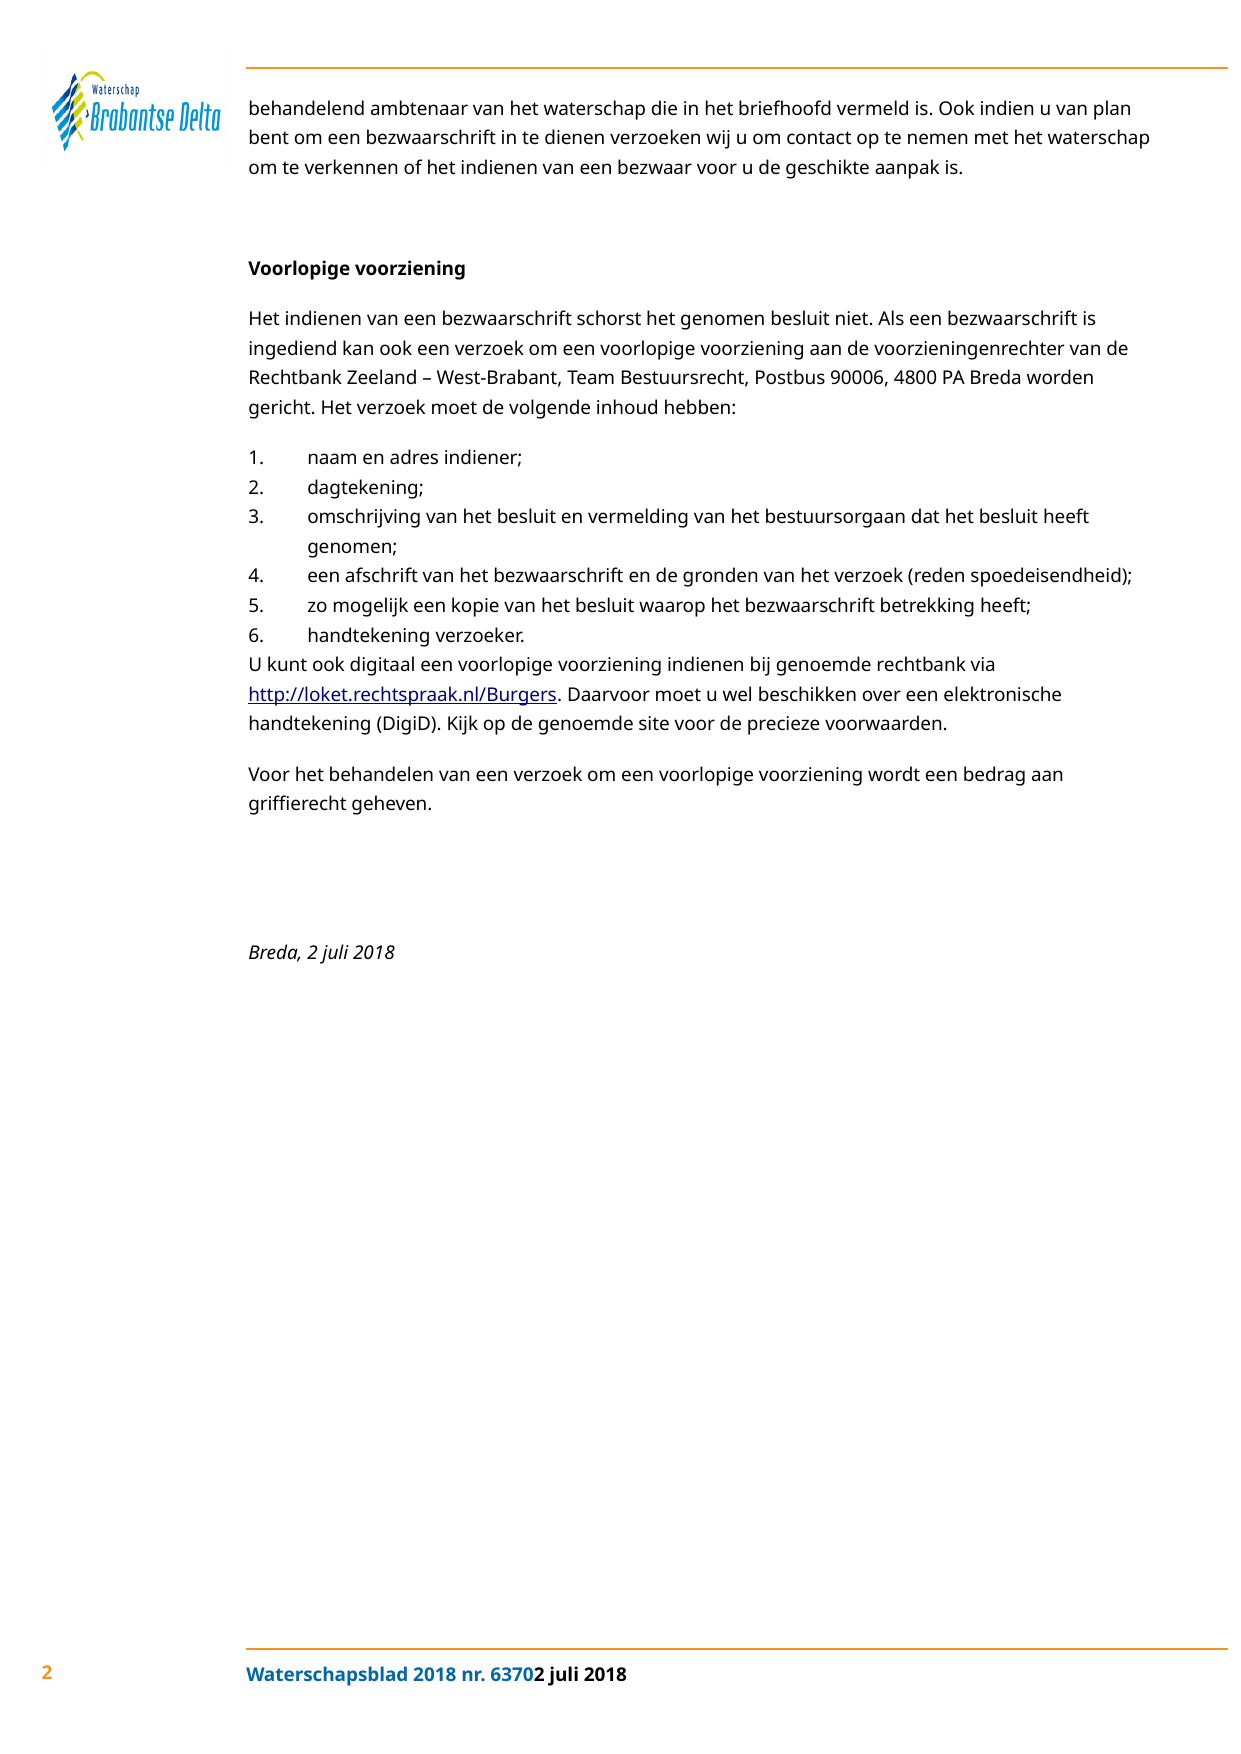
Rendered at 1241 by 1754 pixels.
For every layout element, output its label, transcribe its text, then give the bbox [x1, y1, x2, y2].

text Voorlopige voorziening [248, 255, 1152, 281]
text Voor het behandelen van een verzoek om een voorlopige voorziening wordt een bedrag aan griffierecht geheven. [248, 761, 1152, 816]
text behandelend ambtenaar van het waterschap die in het briefhoofd vermeld is. Ook indien u van plan bent om een bezwaarschrift in te dienen verzoeken wij u om contact op te nemen met het waterschap om te verkennen of het indienen van een bezwaar voor u de geschikte aanpak is. [248, 95, 1152, 180]
list handtekening verzoeker. [248, 622, 1152, 648]
picture [41, 47, 231, 172]
list dagtekening; [248, 474, 1152, 500]
list omschrijving van het besluit en vermelding van het bestuursorgaan dat het besluit heeft genomen; [248, 503, 1152, 559]
text Breda, 2 juli 2018 [248, 939, 1152, 965]
list zo mogelijk een kopie van het besluit waarop het bezwaarschrift betrekking heeft; [248, 592, 1152, 618]
list een afschrift van het bezwaarschrift en de gronden van het verzoek (reden spoedeisendheid); [248, 563, 1152, 588]
text U kunt ook digitaal een voorlopige voorziening indienen bij genoemde rechtbank via http://loket.rechtspraak.nl/Burgers. Daarvoor moet u wel beschikken over een elektronische handtekening (DigiD). Kijk op de genoemde site voor de precieze voorwaarden. [248, 651, 1152, 736]
list naam en adres indiener; [248, 444, 1152, 470]
text Het indienen van een bezwaarschrift schorst het genomen besluit niet. Als een bezwaarschrift is ingediend kan ook een verzoek om een voorlopige voorziening aan de voorzieningenrechter van de Rechtbank Zeeland – West-Brabant, Team Bestuursrecht, Postbus 90006, 4800 PA Breda worden gericht. Het verzoek moet de volgende inhoud hebben: [248, 305, 1152, 420]
